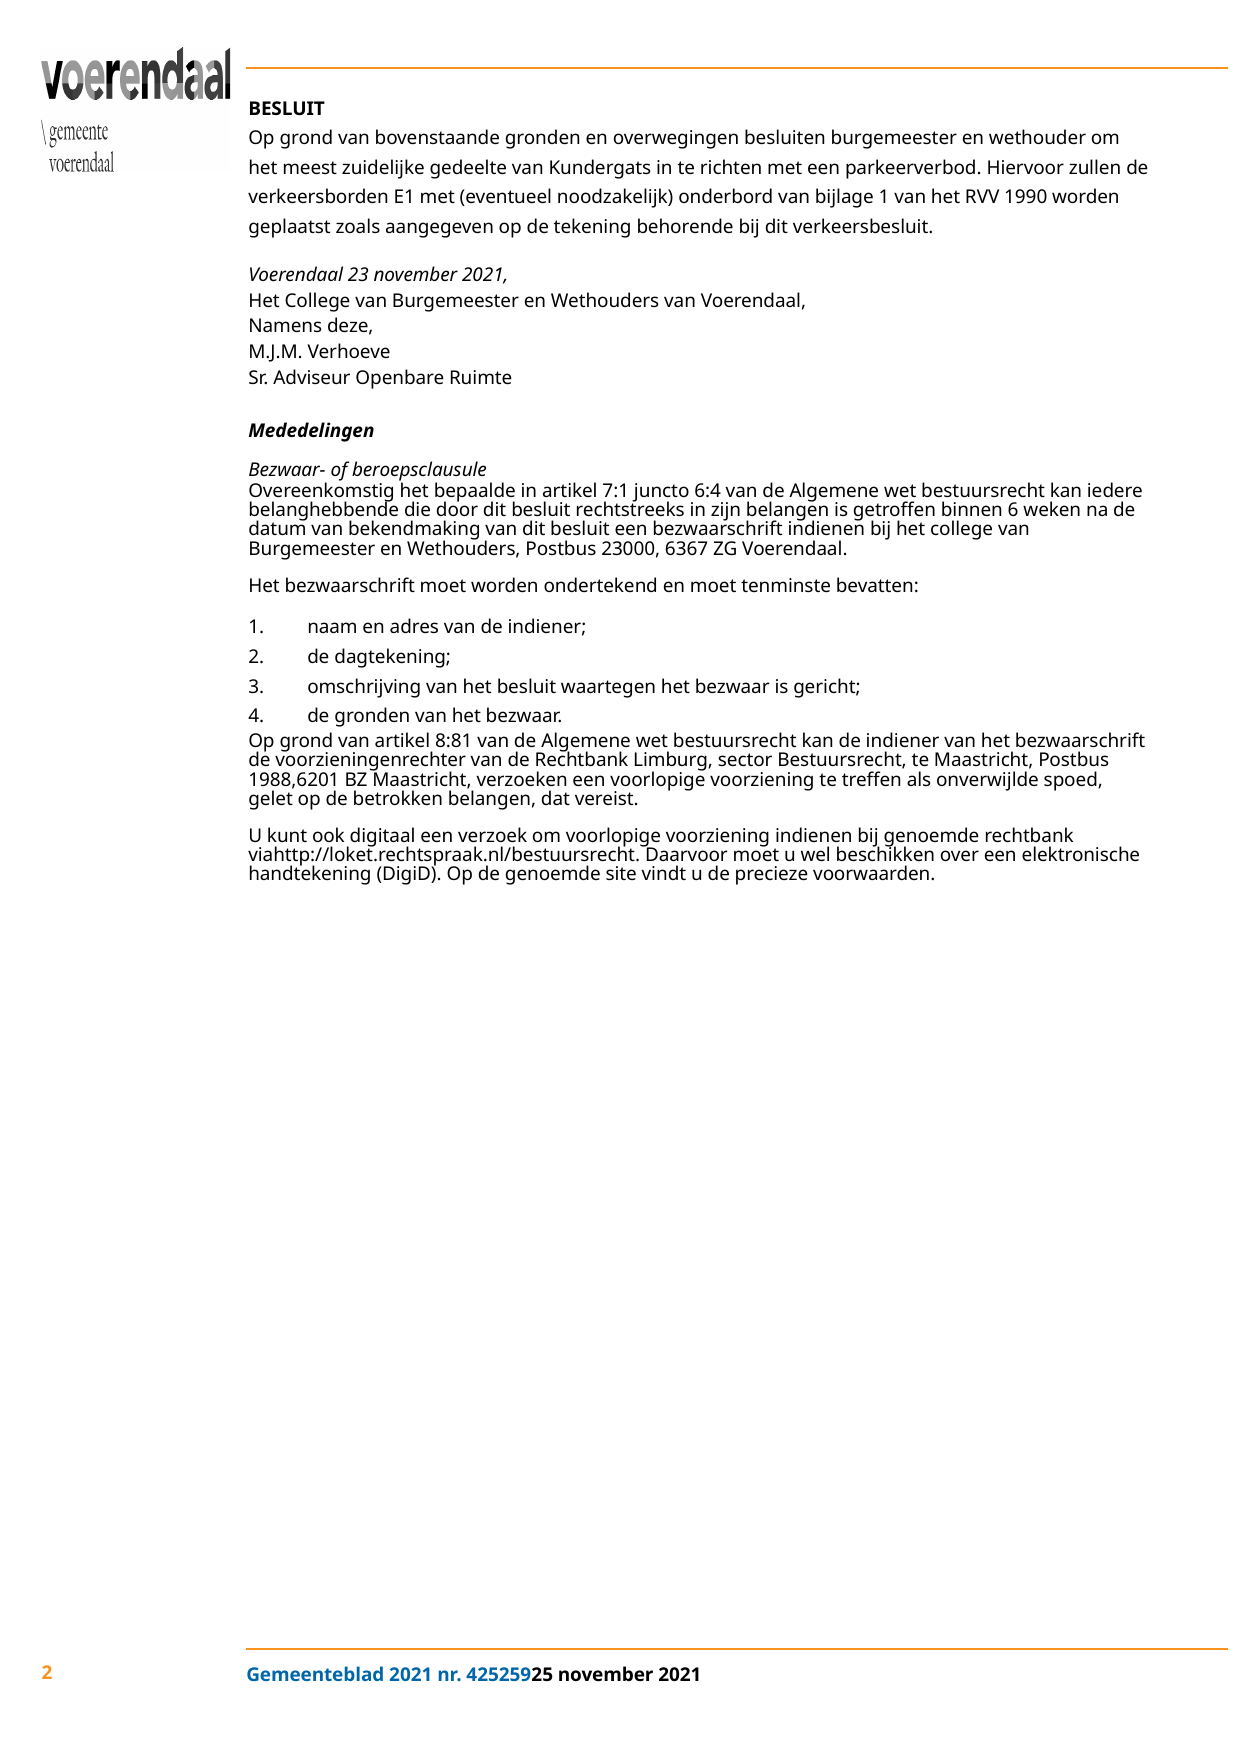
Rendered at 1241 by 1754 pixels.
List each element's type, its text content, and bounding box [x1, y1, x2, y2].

text BESLUIT [248, 95, 1152, 121]
text Op grond van artikel 8:81 van de Algemene wet bestuursrecht kan de indiener van het bezwaarschrift de voorzieningenrechter van de Rechtbank Limburg, sector Bestuursrecht, te Maastricht, Postbus 1988,6201 BZ Maastricht, verzoeken een voorlopige voorziening te treffen als onverwijlde spoed, gelet op de betrokken belangen, dat vereist. [248, 732, 1152, 809]
picture [41, 47, 231, 172]
text M.J.M. Verhoeve [248, 338, 1152, 364]
list de dagtekening; [248, 643, 1152, 669]
text Namens deze, [248, 312, 1152, 338]
text Overeenkomstig het bepaalde in artikel 7:1 juncto 6:4 van de Algemene wet bestuursrecht kan iedere belanghebbende die door dit besluit rechtstreeks in zijn belangen is getroffen binnen 6 weken na de datum van bekendmaking van dit besluit een bezwaarschrift indienen bij het college van Burgemeester en Wethouders, Postbus 23000, 6367 ZG Voerendaal. [248, 482, 1152, 559]
list omschrijving van het besluit waartegen het bezwaar is gericht; [248, 673, 1152, 698]
text Sr. Adviseur Openbare Ruimte [248, 364, 1152, 390]
text Het bezwaarschrift moet worden ondertekend en moet tenminste bevatten: [248, 577, 1152, 596]
text Bezwaar- of beroepsclausule [248, 456, 1152, 482]
list de gronden van het bezwaar. [248, 702, 1152, 728]
text U kunt ook digitaal een verzoek om voorlopige voorziening indienen bij genoemde rechtbank viahttp://loket.rechtspraak.nl/bestuursrecht. Daarvoor moet u wel beschikken over een elektronische handtekening (DigiD). Op de genoemde site vindt u de precieze voorwaarden. [248, 827, 1152, 884]
text Op grond van bovenstaande gronden en overwegingen besluiten burgemeester en wethouder om het meest zuidelijke gedeelte van Kundergats in te richten met een parkeerverbod. Hiervoor zullen de verkeersborden E1 met (eventueel noodzakelijk) onderbord van bijlage 1 van het RVV 1990 worden geplaatst zoals aangegeven op de tekening behorende bij dit verkeersbesluit. [248, 124, 1152, 239]
list naam en adres van de indiener; [248, 614, 1152, 639]
text Het College van Burgemeester en Wethouders van Voerendaal, [248, 287, 1152, 312]
text Voerendaal 23 november 2021, [248, 261, 1152, 287]
text Mededelingen [248, 417, 1152, 443]
